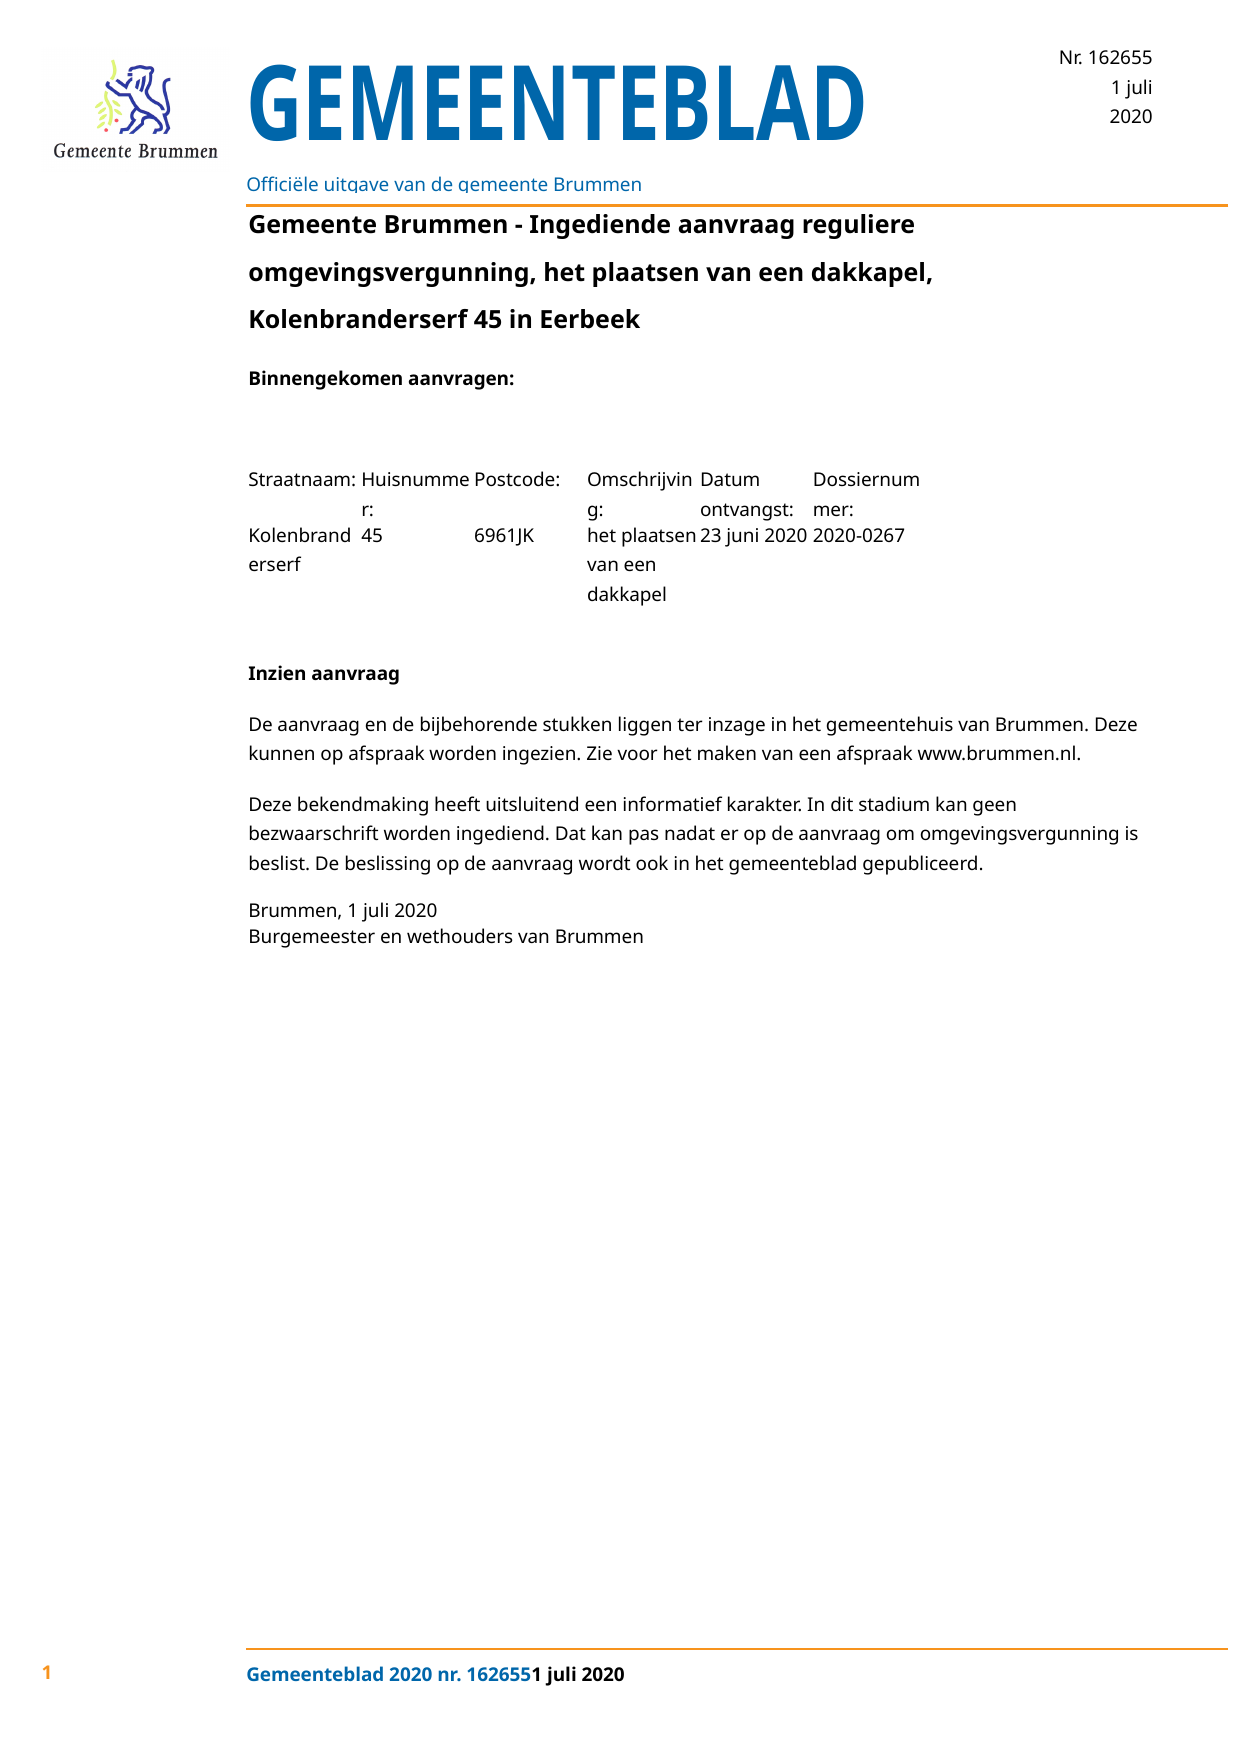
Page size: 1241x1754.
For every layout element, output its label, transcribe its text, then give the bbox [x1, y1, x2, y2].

picture [41, 47, 231, 172]
table_cell [1039, 522, 1152, 607]
table_header Datum ontvangst: [700, 466, 813, 522]
table_header [926, 466, 1038, 522]
table_cell het plaatsen van een dakkapel [587, 522, 700, 607]
table_header Straatnaam: [248, 466, 361, 522]
table_cell 2020-0267 [813, 522, 926, 607]
text Deze bekendmaking heeft uitsluitend een informatief karakter. In dit stadium kan geen bezwaarschrift worden ingediend. Dat kan pas nadat er op de aanvraag om omgevingsvergunning is beslist. De beslissing op de aanvraag wordt ook in het gemeenteblad gepubliceerd. [248, 791, 1152, 876]
table_header Postcode: [474, 466, 587, 522]
table_cell 45 [361, 522, 474, 607]
text Binnengekomen aanvragen: [248, 366, 1152, 391]
text Brummen, 1 juli 2020 [248, 898, 1152, 923]
table_header Dossiernummer: [813, 466, 926, 522]
text Gemeente Brummen - Ingediende aanvraag reguliere omgevingsvergunning, het plaatsen van een dakkapel, Kolenbranderserf 45 in Eerbeek [248, 207, 1152, 336]
text Burgemeester en wethouders van Brummen [248, 923, 1152, 949]
table_header [1039, 466, 1152, 522]
table_cell 6961JK [474, 522, 587, 607]
text Inzien aanvraag [248, 660, 1152, 686]
table_header Huisnummer: [361, 466, 474, 522]
table_cell 23 juni 2020 [700, 522, 813, 607]
text De aanvraag en de bijbehorende stukken liggen ter inzage in het gemeentehuis van Brummen. Deze kunnen op afspraak worden ingezien. Zie voor het maken van een afspraak www.brummen.nl. [248, 711, 1152, 766]
table_cell [926, 522, 1038, 607]
table_cell Kolenbranderserf [248, 522, 361, 607]
table_header Omschrijving: [587, 466, 700, 522]
